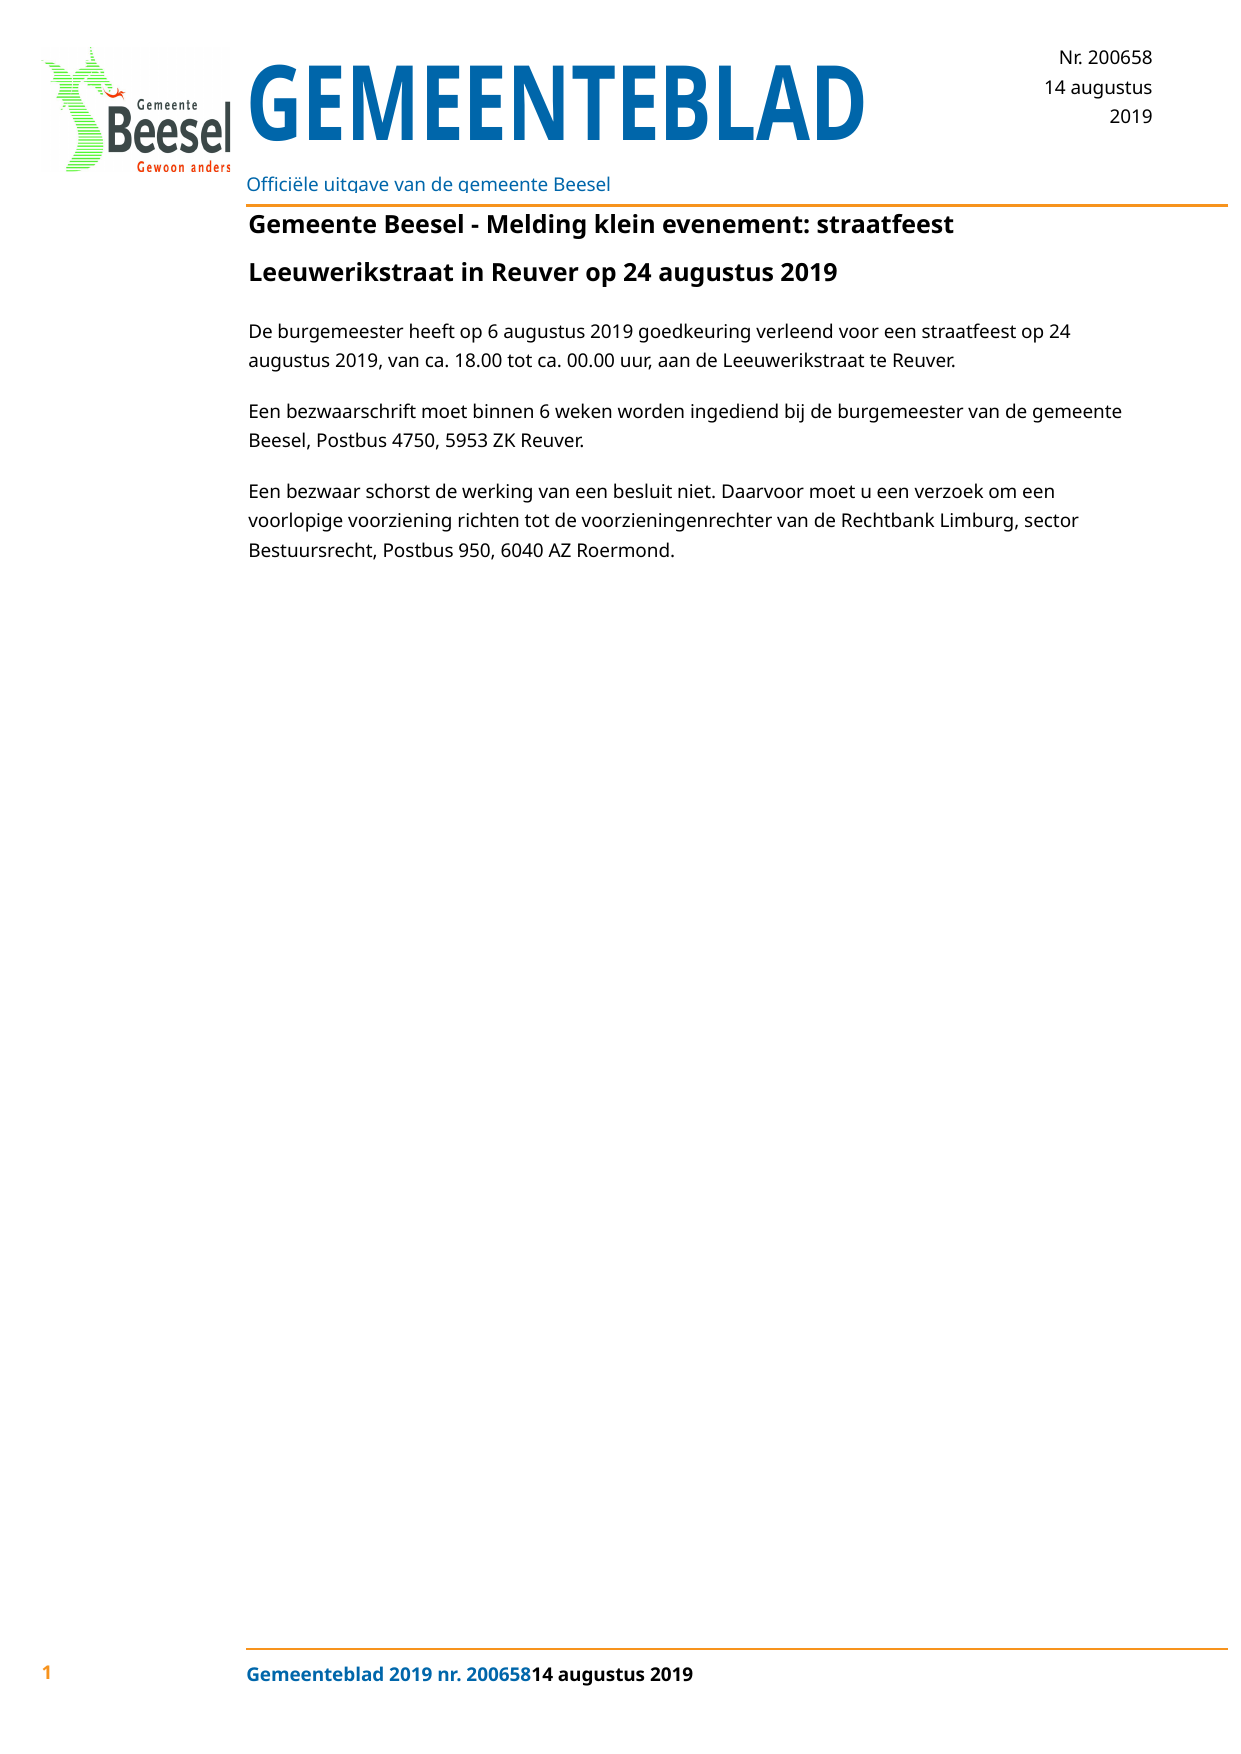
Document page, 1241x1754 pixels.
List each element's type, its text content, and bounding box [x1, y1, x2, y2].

text De burgemeester heeft op 6 augustus 2019 goedkeuring verleend voor een straatfeest op 24 augustus 2019, van ca. 18.00 tot ca. 00.00 uur, aan de Leeuwerikstraat te Reuver. [248, 318, 1152, 373]
text Een bezwaar schorst de werking van een besluit niet. Daarvoor moet u een verzoek om een voorlopige voorziening richten tot de voorzieningenrechter van de Rechtbank Limburg, sector Bestuursrecht, Postbus 950, 6040 AZ Roermond. [248, 478, 1152, 563]
picture [41, 47, 231, 172]
text Gemeente Beesel - Melding klein evenement: straatfeest Leeuwerikstraat in Reuver op 24 augustus 2019 [248, 207, 1152, 288]
text Een bezwaarschrift moet binnen 6 weken worden ingediend bij de burgemeester van de gemeente Beesel, Postbus 4750, 5953 ZK Reuver. [248, 398, 1152, 453]
